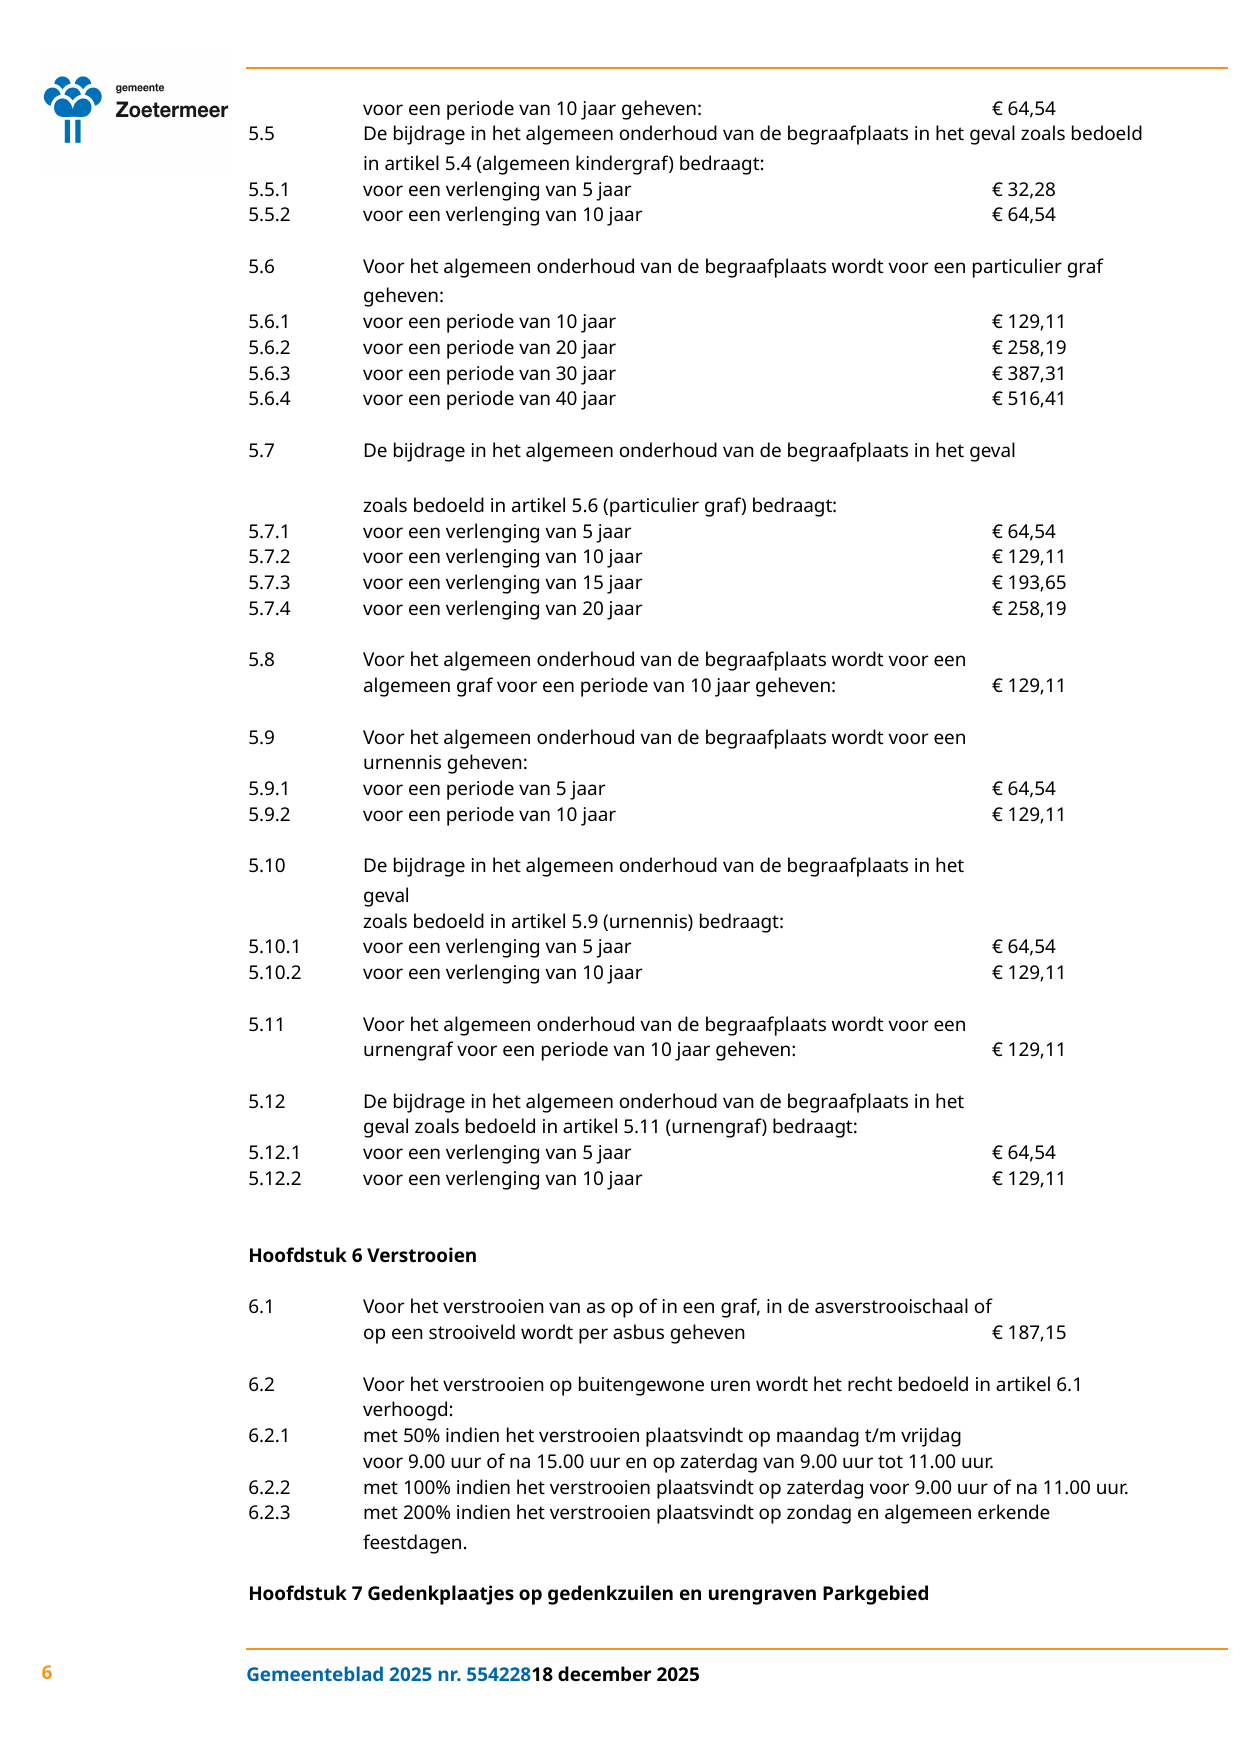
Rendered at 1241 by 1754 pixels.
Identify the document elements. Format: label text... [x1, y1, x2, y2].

table_cell 5.6.1 [248, 308, 363, 334]
table_cell [992, 908, 1152, 933]
table_cell [992, 621, 1152, 647]
table_cell voor een periode van 10 jaar [363, 308, 992, 334]
table_cell De bijdrage in het algemeen onderhoud van de begraafplaats in het geval zoals bedoeld in artikel 5.4 (algemeen kindergraf) bedraagt: [363, 121, 1152, 176]
table_cell [248, 827, 363, 852]
table_cell voor een verlenging van 15 jaar [363, 570, 992, 595]
table_cell [363, 1268, 992, 1294]
table_cell voor een verlenging van 20 jaar [363, 595, 992, 621]
table_cell [248, 985, 363, 1011]
table_cell [248, 673, 363, 698]
table_cell 5.12.2 [248, 1165, 363, 1191]
table_cell voor een verlenging van 5 jaar [363, 176, 992, 202]
table_cell [248, 95, 363, 121]
table_cell [363, 1217, 992, 1242]
table_cell [992, 750, 1152, 775]
table_cell [992, 1011, 1152, 1036]
table_cell [363, 621, 992, 647]
table_cell voor een verlenging van 5 jaar [363, 1139, 992, 1165]
table_cell 6.1 [248, 1294, 363, 1319]
table_cell [248, 908, 363, 933]
table_cell [248, 411, 363, 437]
table_cell [992, 724, 1152, 749]
table_cell € 129,11 [992, 1036, 1152, 1062]
table_cell [992, 1088, 1152, 1114]
table_cell algemeen graf voor een periode van 10 jaar geheven: [363, 673, 992, 698]
table_cell [992, 698, 1152, 724]
table_cell [363, 827, 992, 852]
table_cell [992, 827, 1152, 852]
table_cell 6.2 [248, 1371, 363, 1397]
table_cell [248, 1555, 363, 1581]
table_cell € 129,11 [992, 801, 1152, 827]
table_cell Voor het algemeen onderhoud van de begraafplaats wordt voor een [363, 647, 992, 672]
table_cell 5.10.1 [248, 934, 363, 959]
table_cell met 50% indien het verstrooien plaatsvindt op maandag t/m vrijdag [363, 1423, 992, 1448]
table_cell € 129,11 [992, 959, 1152, 985]
table_cell € 193,65 [992, 570, 1152, 595]
table_cell [363, 1191, 992, 1217]
table_cell met 100% indien het verstrooien plaatsvindt op zaterdag voor 9.00 uur of na 11.00 uur. [363, 1474, 1152, 1499]
table_cell 5.9 [248, 724, 363, 749]
table_cell € 129,11 [992, 1165, 1152, 1191]
table_cell [363, 1345, 992, 1371]
table_cell [363, 227, 992, 253]
table_cell De bijdrage in het algemeen onderhoud van de begraafplaats in het [363, 1088, 992, 1114]
table_cell [248, 750, 363, 775]
table_cell 5.9.1 [248, 775, 363, 801]
table_cell Hoofdstuk 7 Gedenkplaatjes op gedenkzuilen en urengraven Parkgebied [248, 1581, 1152, 1606]
table_cell voor een verlenging van 10 jaar [363, 1165, 992, 1191]
table_cell [992, 1345, 1152, 1371]
table_cell voor een periode van 40 jaar [363, 386, 992, 411]
table_cell met 200% indien het verstrooien plaatsvindt op zondag en algemeen erkende feestdagen. [363, 1500, 1152, 1555]
table_cell [992, 492, 1152, 518]
table_cell voor een periode van 20 jaar [363, 334, 992, 360]
table_cell [248, 1062, 363, 1088]
table_cell € 64,54 [992, 95, 1152, 121]
table_cell [248, 492, 363, 518]
table_cell [363, 698, 992, 724]
table_cell 5.7 [248, 437, 363, 492]
table_cell voor een verlenging van 5 jaar [363, 518, 992, 544]
table_cell 5.9.2 [248, 801, 363, 827]
table_cell voor een verlenging van 10 jaar [363, 959, 992, 985]
table_cell [248, 698, 363, 724]
table_cell 5.7.3 [248, 570, 363, 595]
table_cell € 516,41 [992, 386, 1152, 411]
table_cell [992, 1114, 1152, 1139]
table_cell voor een verlenging van 10 jaar [363, 202, 992, 227]
table_cell € 64,54 [992, 518, 1152, 544]
table_cell voor een verlenging van 10 jaar [363, 544, 992, 569]
table_cell [992, 1294, 1152, 1319]
table_cell € 129,11 [992, 308, 1152, 334]
table_cell 5.6 [248, 253, 363, 308]
table_cell 6.2.2 [248, 1474, 363, 1499]
table_cell [248, 1320, 363, 1345]
table_cell Voor het algemeen onderhoud van de begraafplaats wordt voor een particulier graf geheven: [363, 253, 1152, 308]
table_cell zoals bedoeld in artikel 5.6 (particulier graf) bedraagt: [363, 492, 992, 518]
table_cell [363, 411, 992, 437]
table_cell 5.12.1 [248, 1139, 363, 1165]
table_cell [992, 647, 1152, 672]
table_cell 5.7.1 [248, 518, 363, 544]
table_cell [248, 1036, 363, 1062]
table_cell [248, 621, 363, 647]
table_cell Hoofdstuk 6 Verstrooien [248, 1242, 992, 1268]
table_cell voor een verlenging van 5 jaar [363, 934, 992, 959]
table_cell 5.5.1 [248, 176, 363, 202]
table_cell [992, 227, 1152, 253]
table_cell 5.5 [248, 121, 363, 176]
table_cell [363, 985, 992, 1011]
table_cell [992, 1062, 1152, 1088]
table_cell 5.6.4 [248, 386, 363, 411]
table_cell € 387,31 [992, 360, 1152, 386]
table_cell € 64,54 [992, 775, 1152, 801]
table_cell voor 9.00 uur of na 15.00 uur en op zaterdag van 9.00 uur tot 11.00 uur. [363, 1448, 1152, 1474]
table_cell voor een periode van 10 jaar [363, 801, 992, 827]
table_cell [248, 1345, 363, 1371]
table_cell € 32,28 [992, 176, 1152, 202]
table_cell [992, 411, 1152, 437]
table_cell [992, 1217, 1152, 1242]
table_cell De bijdrage in het algemeen onderhoud van de begraafplaats in het geval [363, 437, 1152, 492]
table_cell zoals bedoeld in artikel 5.9 (urnennis) bedraagt: [363, 908, 992, 933]
table_cell 5.6.3 [248, 360, 363, 386]
table_cell [248, 227, 363, 253]
table_cell urnennis geheven: [363, 750, 992, 775]
table_cell 5.8 [248, 647, 363, 672]
table_cell voor een periode van 5 jaar [363, 775, 992, 801]
table_cell voor een periode van 10 jaar geheven: [363, 95, 992, 121]
table_cell [248, 1217, 363, 1242]
table_cell € 258,19 [992, 595, 1152, 621]
table_cell € 129,11 [992, 544, 1152, 569]
table_cell € 64,54 [992, 934, 1152, 959]
table_cell Voor het verstrooien van as op of in een graf, in de asverstrooischaal of [363, 1294, 992, 1319]
table_cell voor een periode van 30 jaar [363, 360, 992, 386]
table_cell [248, 1114, 363, 1139]
table_cell 5.5.2 [248, 202, 363, 227]
table_cell € 129,11 [992, 673, 1152, 698]
table_cell [248, 1397, 363, 1422]
table_cell [992, 1555, 1152, 1581]
table_cell € 187,15 [992, 1320, 1152, 1345]
table_cell [992, 853, 1152, 908]
table_cell € 64,54 [992, 1139, 1152, 1165]
table_cell € 64,54 [992, 202, 1152, 227]
table_cell [363, 1062, 992, 1088]
table_cell [992, 1423, 1152, 1448]
table_cell 5.6.2 [248, 334, 363, 360]
table_cell [992, 1191, 1152, 1217]
table_cell geval zoals bedoeld in artikel 5.11 (urnengraf) bedraagt: [363, 1114, 992, 1139]
table_cell [992, 1242, 1152, 1268]
table_cell 6.2.1 [248, 1423, 363, 1448]
table_cell [248, 1268, 363, 1294]
table_cell 5.7.4 [248, 595, 363, 621]
table_cell [248, 1448, 363, 1474]
table_cell Voor het algemeen onderhoud van de begraafplaats wordt voor een [363, 724, 992, 749]
table_cell Voor het algemeen onderhoud van de begraafplaats wordt voor een [363, 1011, 992, 1036]
table_cell 5.12 [248, 1088, 363, 1114]
table_cell [992, 1268, 1152, 1294]
table_cell urnengraf voor een periode van 10 jaar geheven: [363, 1036, 992, 1062]
table_cell [992, 1397, 1152, 1422]
table_cell Voor het verstrooien op buitengewone uren wordt het recht bedoeld in artikel 6.1 [363, 1371, 1152, 1397]
table_cell op een strooiveld wordt per asbus geheven [363, 1320, 992, 1345]
table_cell 5.10.2 [248, 959, 363, 985]
table_cell 6.2.3 [248, 1500, 363, 1555]
table_cell verhoogd: [363, 1397, 992, 1422]
table_cell 5.10 [248, 853, 363, 908]
table_cell 5.7.2 [248, 544, 363, 569]
picture [41, 47, 231, 172]
table_cell 5.11 [248, 1011, 363, 1036]
table_cell [363, 1555, 992, 1581]
table_cell [992, 985, 1152, 1011]
table_cell € 258,19 [992, 334, 1152, 360]
table_cell De bijdrage in het algemeen onderhoud van de begraafplaats in het geval [363, 853, 992, 908]
table_cell [248, 1191, 363, 1217]
